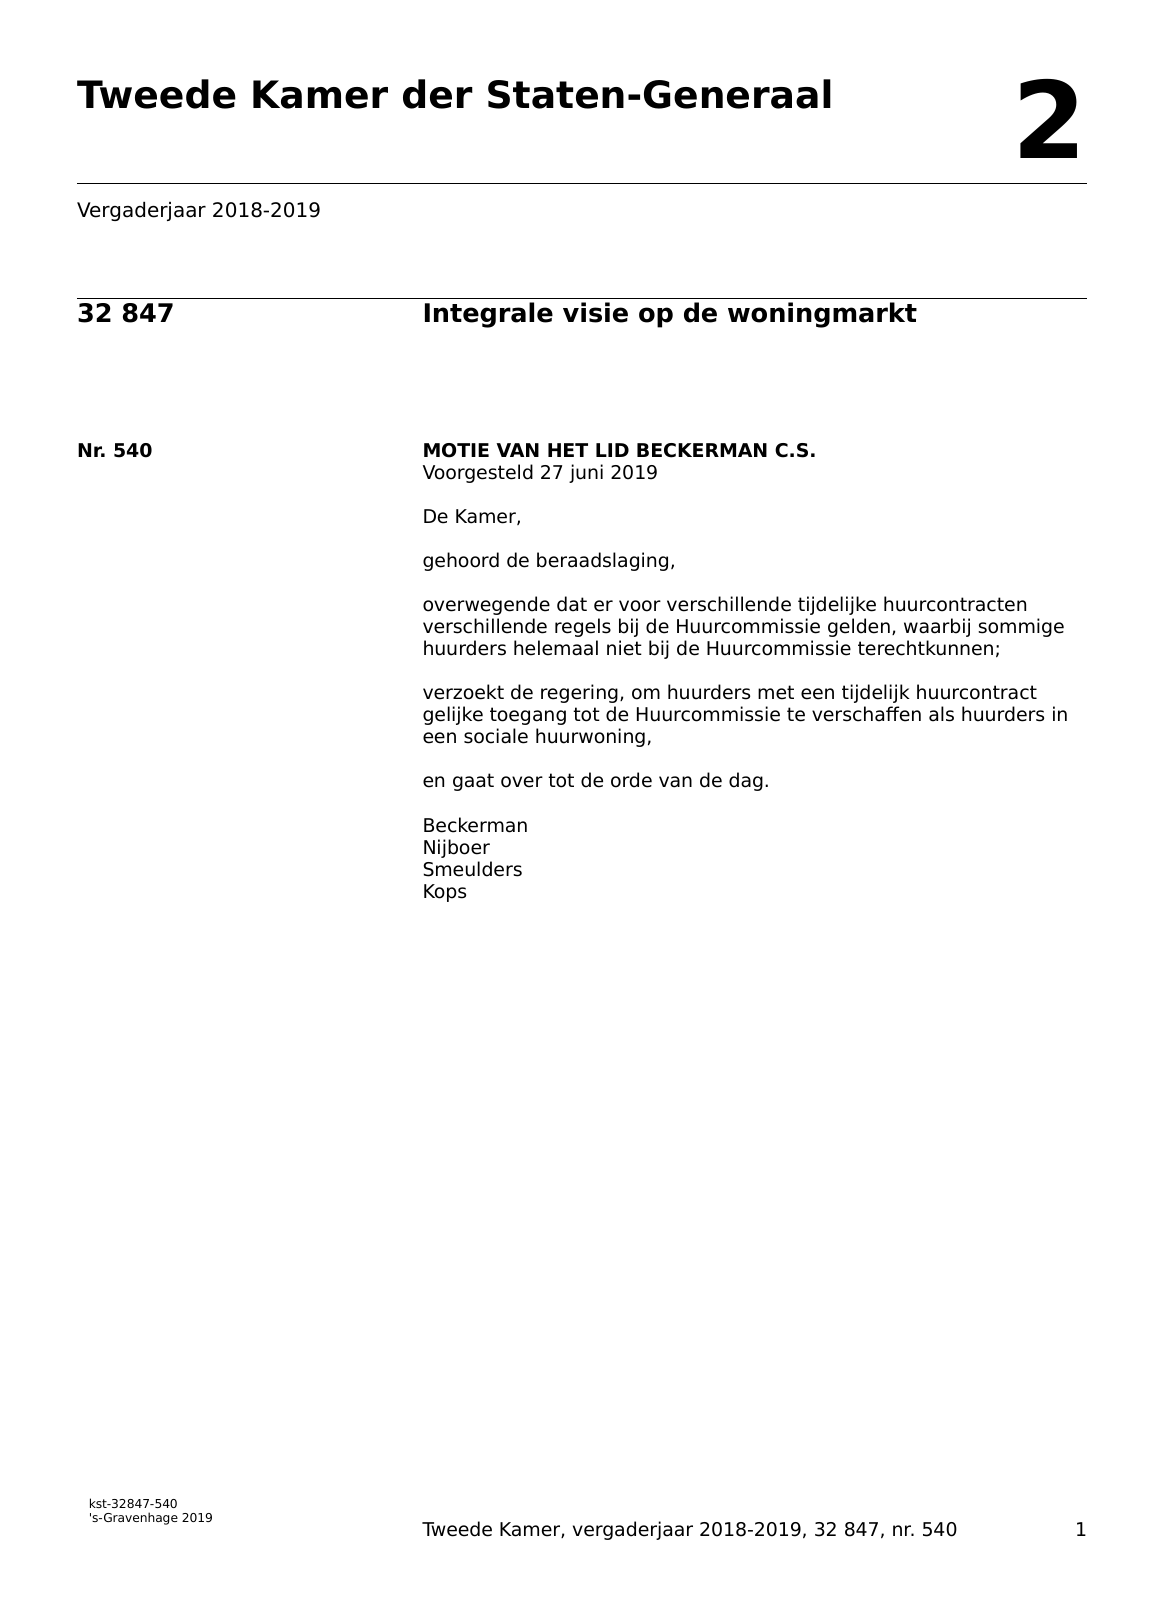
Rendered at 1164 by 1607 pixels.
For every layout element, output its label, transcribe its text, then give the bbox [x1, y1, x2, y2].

text 's-Gravenhage 2019 [88, 1511, 323, 1525]
subtitle Nr. 540 MOTIE VAN HET LID BECKERMAN C.S. [77, 440, 1087, 462]
table_header Tweede Kamer der Staten-Generaal [77, 59, 886, 183]
text Smeulders [422, 858, 1087, 881]
text Nijboer [422, 837, 1087, 858]
text Beckerman [422, 814, 1087, 837]
text overwegende dat er voor verschillende tijdelijke huurcontracten verschillende regels bij de Huurcommissie gelden, waarbij sommige huurders helemaal niet bij de Huurcommissie terechtkunnen; [422, 594, 1087, 660]
text kst-32847-540 [88, 1497, 323, 1511]
table_cell Vergaderjaar 2018-2019 [77, 184, 1087, 298]
text en gaat over tot de orde van de dag. [422, 770, 1087, 792]
text Voorgesteld 27 juni 2019 [422, 462, 1087, 484]
text verzoekt de regering, om huurders met een tijdelijk huurcontract gelijke toegang tot de Huurcommissie te verschaffen als huurders in een sociale huurwoning, [422, 682, 1087, 748]
table_header 2 [886, 59, 1087, 183]
text Kops [422, 881, 1087, 902]
text De Kamer, [422, 506, 1087, 528]
subtitle 32 847 Integrale visie op de woningmarkt [77, 299, 1087, 329]
text gehoord de beraadslaging, [422, 550, 1087, 572]
